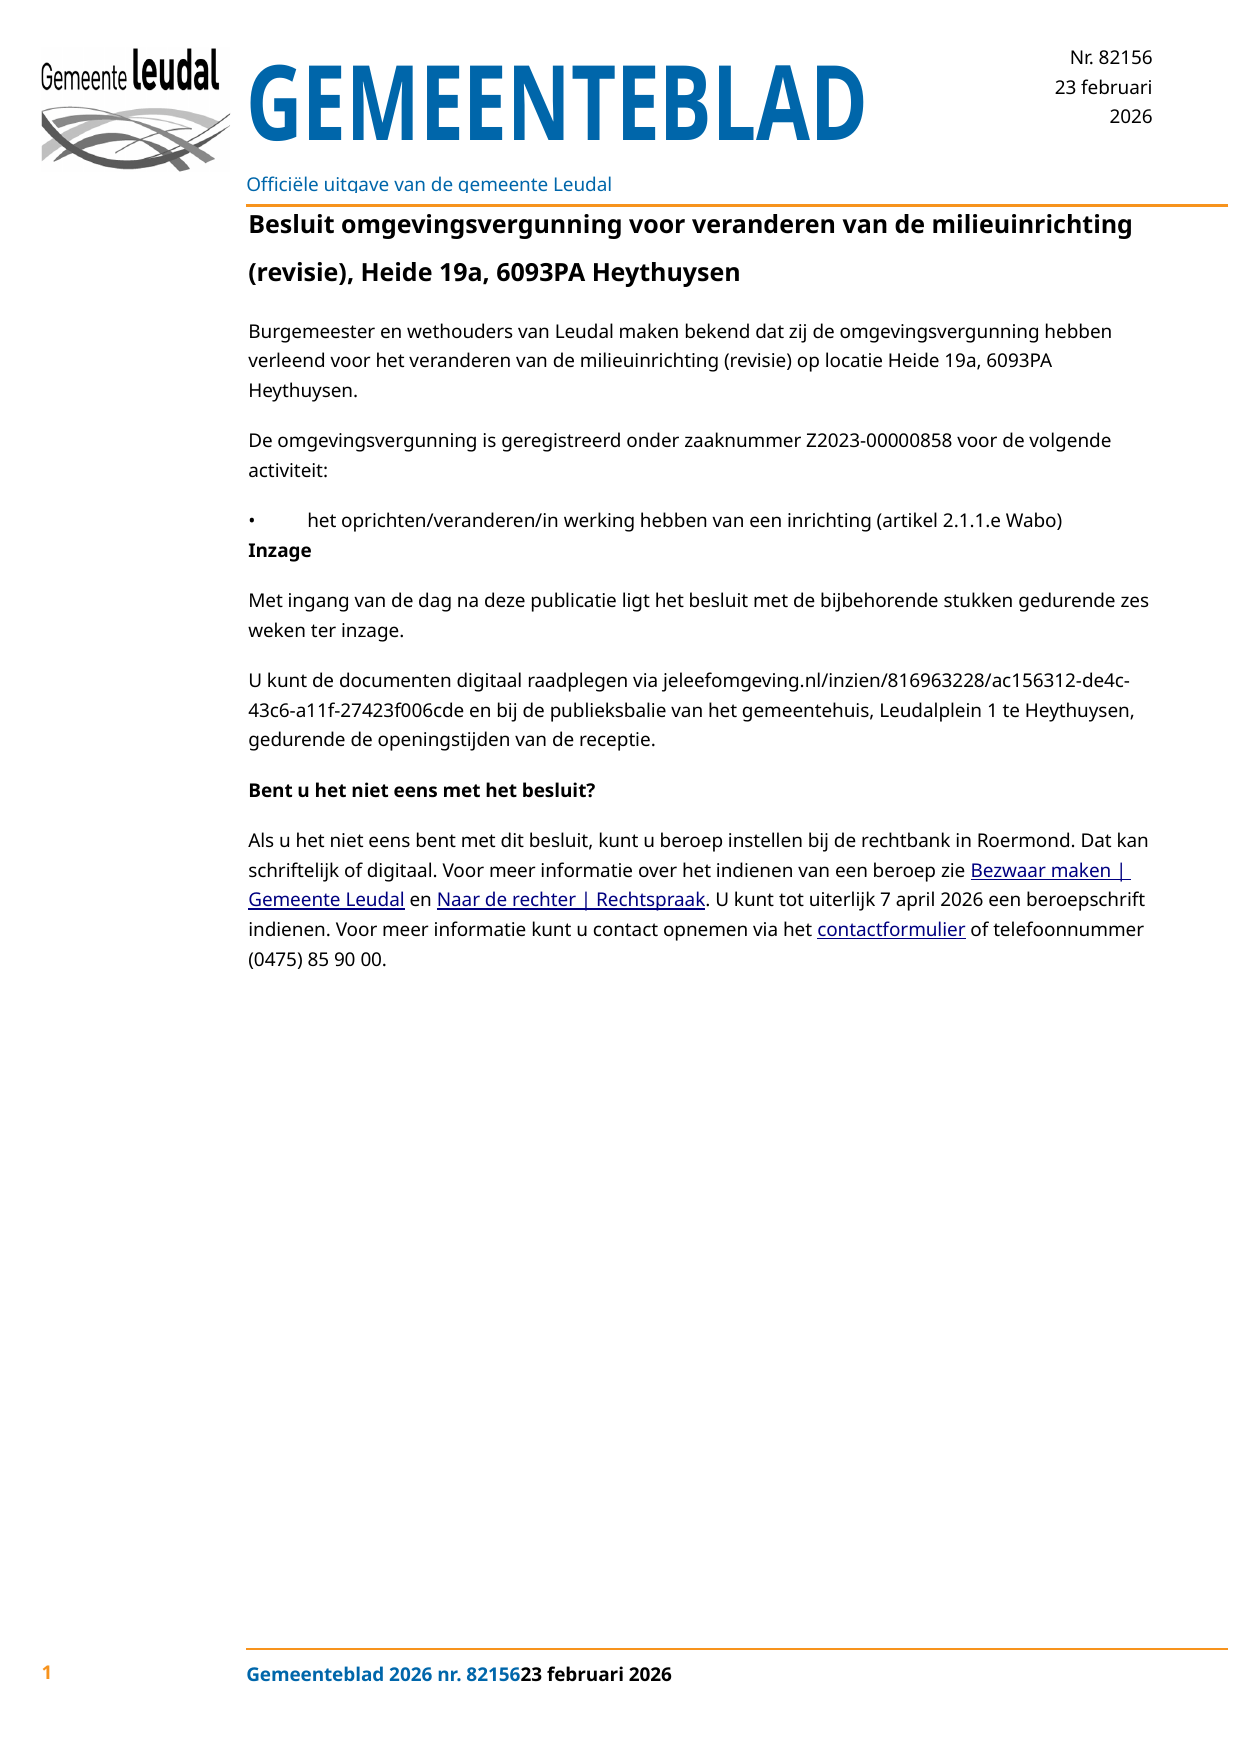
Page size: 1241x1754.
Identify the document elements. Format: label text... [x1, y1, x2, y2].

text Burgemeester en wethouders van Leudal maken bekend dat zij de omgevingsvergunning hebben verleend voor het veranderen van de milieuinrichting (revisie) op locatie Heide 19a, 6093PA Heythuysen. [248, 318, 1152, 403]
picture [41, 47, 231, 172]
text Besluit omgevingsvergunning voor veranderen van de milieuinrichting (revisie), Heide 19a, 6093PA Heythuysen [248, 207, 1152, 288]
text De omgevingsvergunning is geregistreerd onder zaaknummer Z2023-00000858 voor de volgende activiteit: [248, 427, 1152, 483]
text Inzage [248, 537, 1152, 563]
list het oprichten/veranderen/in werking hebben van een inrichting (artikel 2.1.1.e Wabo) [248, 507, 1152, 533]
text Bent u het niet eens met het besluit? [248, 777, 1152, 803]
text U kunt de documenten digitaal raadplegen via jeleefomgeving.nl/inzien/816963228/ac156312-de4c-43c6-a11f-27423f006cde en bij de publieksbalie van het gemeentehuis, Leudalplein 1 te Heythuysen, gedurende de openingstijden van de receptie. [248, 667, 1152, 752]
text Met ingang van de dag na deze publicatie ligt het besluit met de bijbehorende stukken gedurende zes weken ter inzage. [248, 587, 1152, 643]
text Als u het niet eens bent met dit besluit, kunt u beroep instellen bij de rechtbank in Roermond. Dat kan schriftelijk of digitaal. Voor meer informatie over het indienen van een beroep zie Bezwaar maken | Gemeente Leudal en Naar de rechter | Rechtspraak. U kunt tot uiterlijk 7 april 2026 een beroepschrift indienen. Voor meer informatie kunt u contact opnemen via het contactformulier of telefoonnummer (0475) 85 90 00. [248, 827, 1152, 972]
